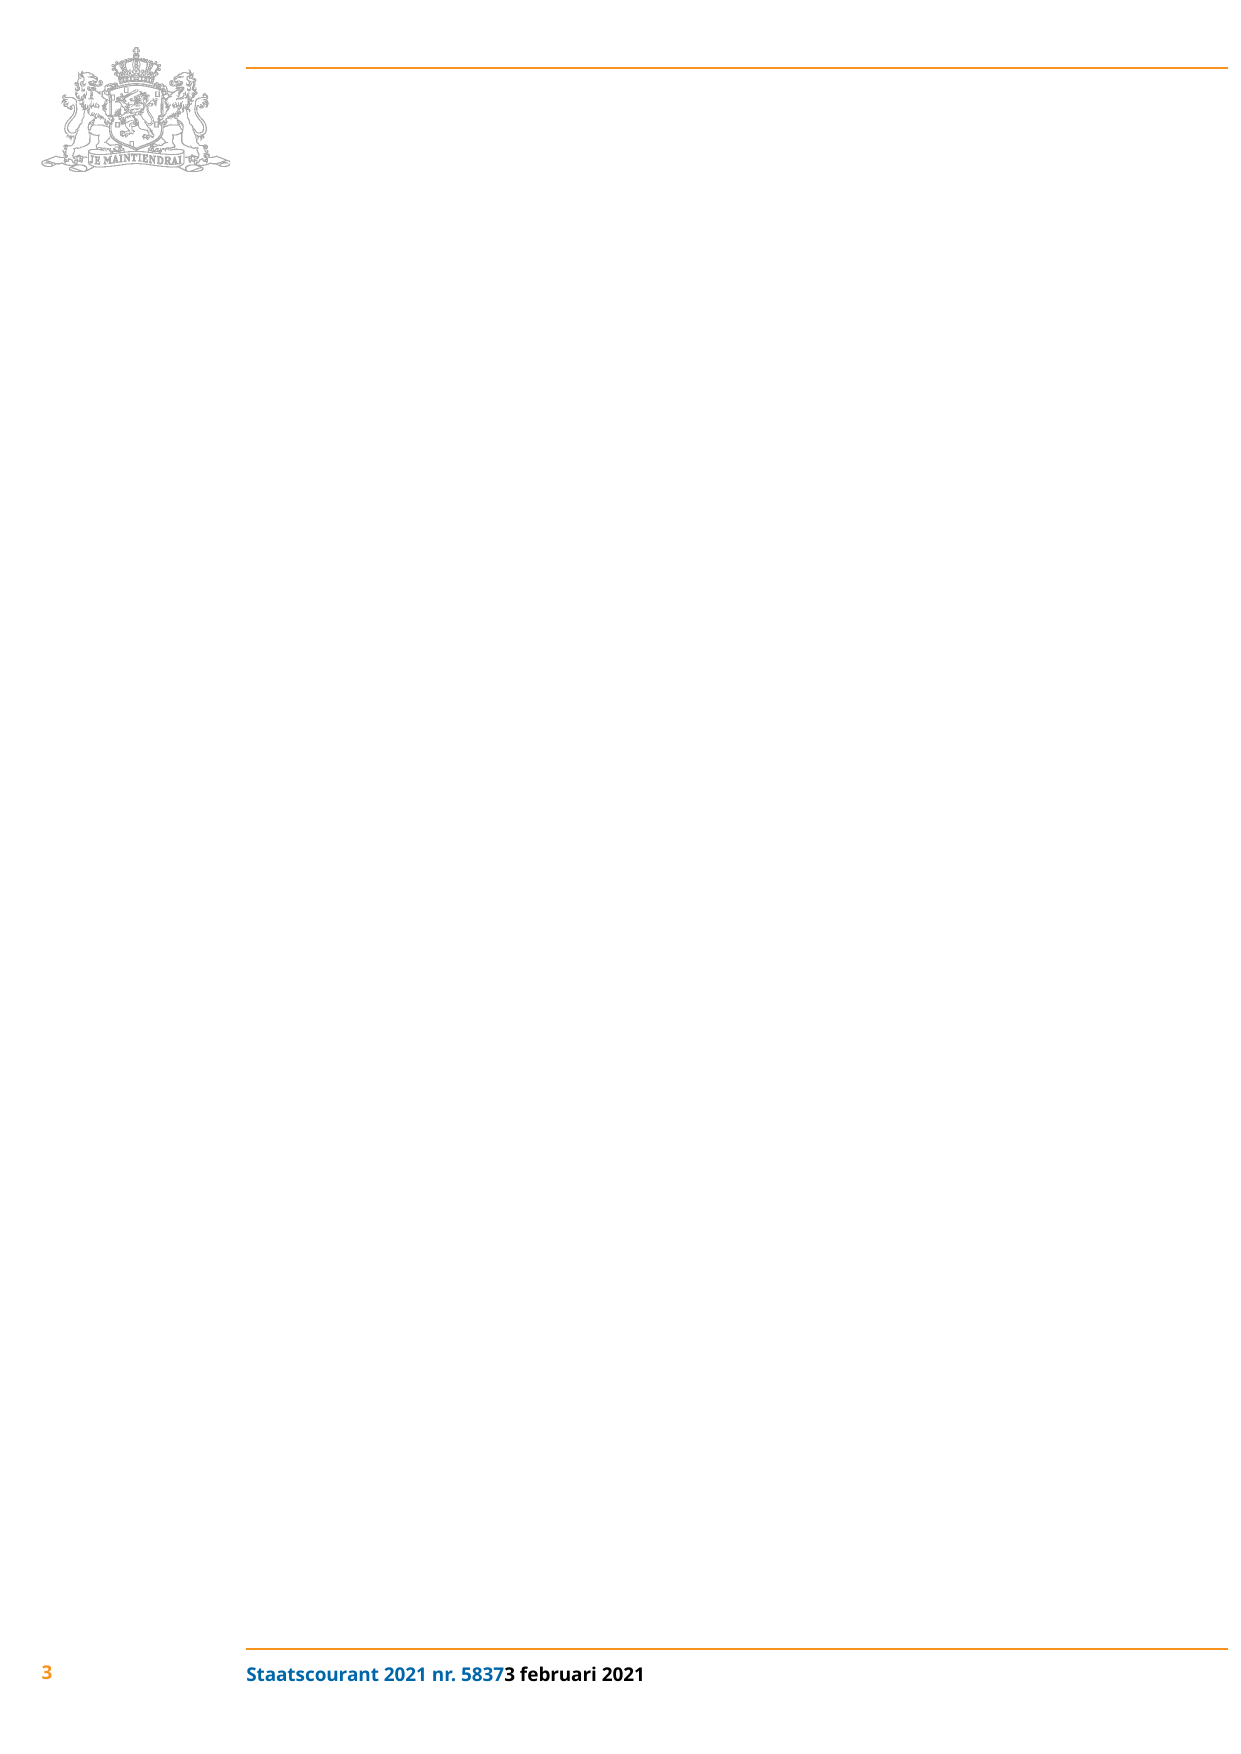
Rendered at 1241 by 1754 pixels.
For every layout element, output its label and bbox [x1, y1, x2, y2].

picture [41, 47, 231, 172]
